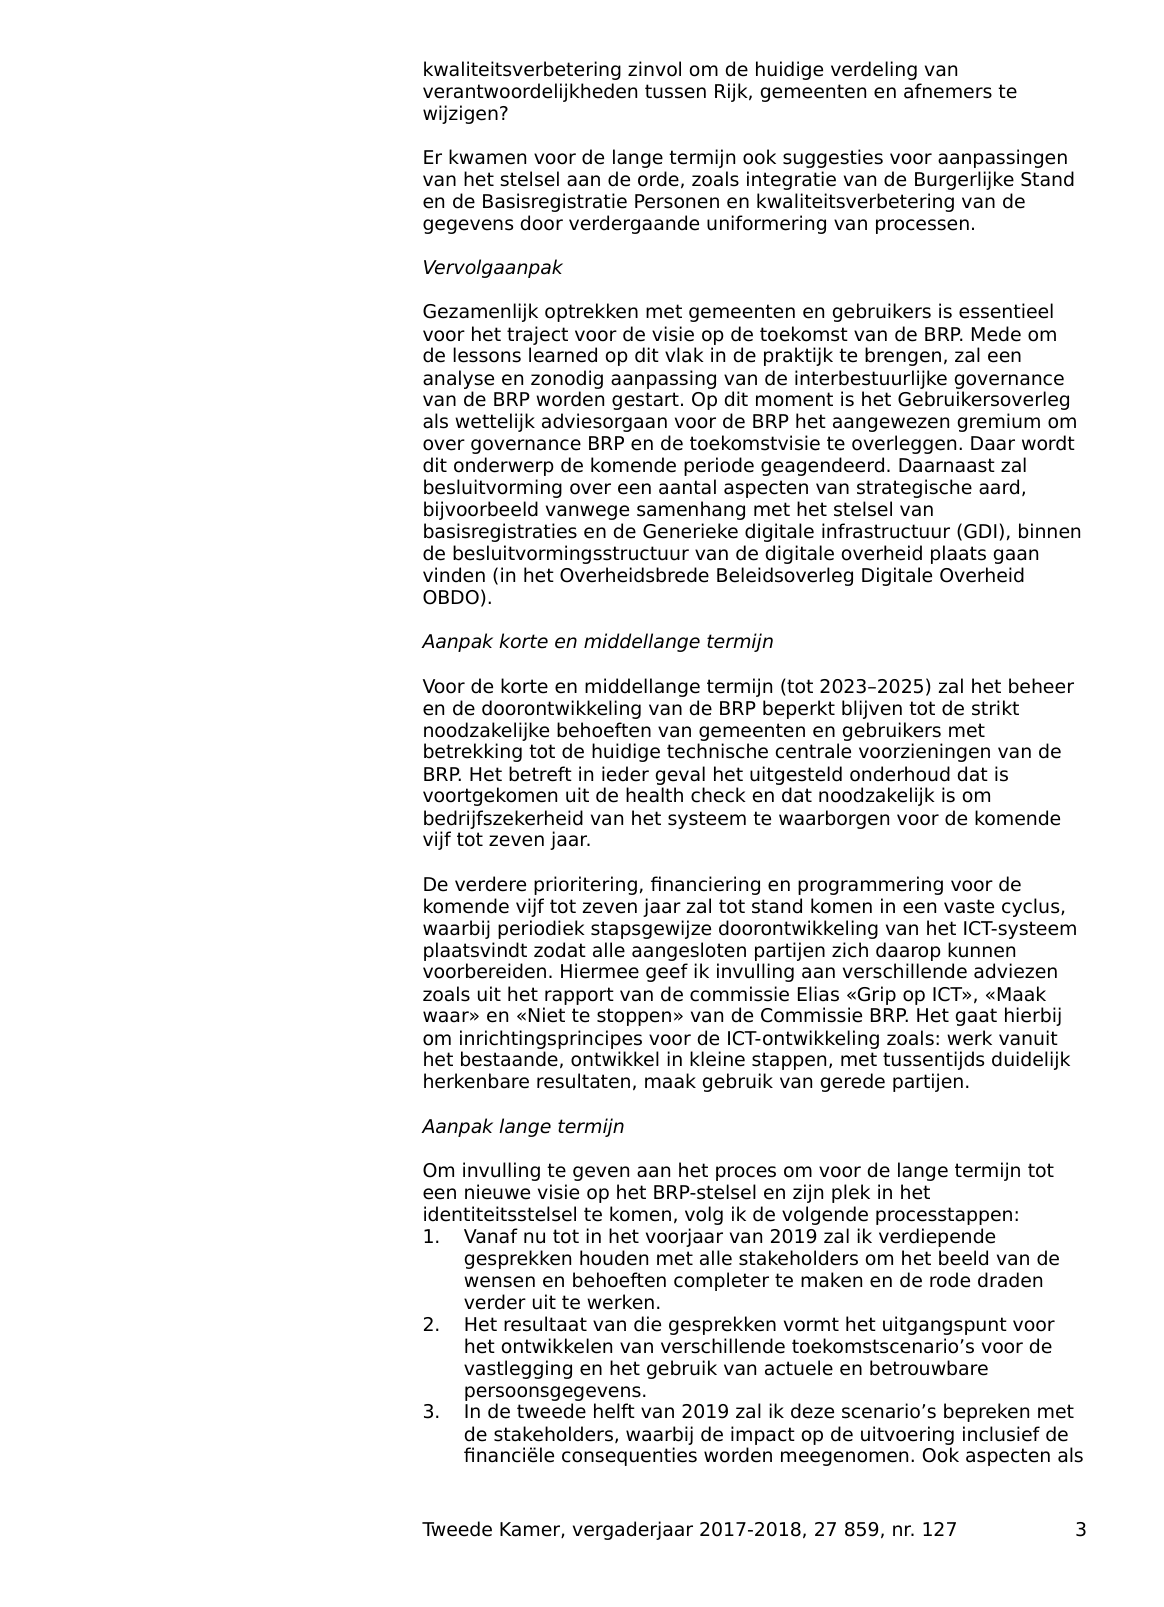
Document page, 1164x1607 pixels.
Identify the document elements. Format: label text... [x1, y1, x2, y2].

text 1. Vanaf nu tot in het voorjaar van 2019 zal ik verdiepende gesprekken houden met alle stakeholders om het beeld van de wensen en behoeften completer te maken en de rode draden verder uit te werken. [422, 1226, 1087, 1313]
text 2. Het resultaat van die gesprekken vormt het uitgangspunt voor het ontwikkelen van verschillende toekomstscenario’s voor de vastlegging en het gebruik van actuele en betrouwbare persoonsgegevens. [422, 1313, 1087, 1401]
text Er kwamen voor de lange termijn ook suggesties voor aanpassingen van het stelsel aan de orde, zoals integratie van de Burgerlijke Stand en de Basisregistratie Personen en kwaliteitsverbetering van de gegevens door verdergaande uniformering van processen. [422, 147, 1087, 235]
subtitle Vervolgaanpak [422, 257, 1087, 279]
text Om invulling te geven aan het proces om voor de lange termijn tot een nieuwe visie op het BRP-stelsel en zijn plek in het identiteitsstelsel te komen, volg ik de volgende processtappen: [422, 1160, 1087, 1226]
text De verdere prioritering, financiering en programmering voor de komende vijf tot zeven jaar zal tot stand komen in een vaste cyclus, waarbij periodiek stapsgewijze doorontwikkeling van het ICT-systeem plaatsvindt zodat alle aangesloten partijen zich daarop kunnen voorbereiden. Hiermee geef ik invulling aan verschillende adviezen zoals uit het rapport van de commissie Elias «Grip op ICT», «Maak waar» en «Niet te stoppen» van de Commissie BRP. Het gaat hierbij om inrichtingsprincipes voor de ICT-ontwikkeling zoals: werk vanuit het bestaande, ontwikkel in kleine stappen, met tussentijds duidelijk herkenbare resultaten, maak gebruik van gerede partijen. [422, 873, 1087, 1093]
text kwaliteitsverbetering zinvol om de huidige verdeling van verantwoordelijkheden tussen Rijk, gemeenten en afnemers te wijzigen? [422, 59, 1087, 125]
text Voor de korte en middellange termijn (tot 2023–2025) zal het beheer en de doorontwikkeling van de BRP beperkt blijven tot de strikt noodzakelijke behoeften van gemeenten en gebruikers met betrekking tot de huidige technische centrale voorzieningen van de BRP. Het betreft in ieder geval het uitgesteld onderhoud dat is voortgekomen uit de health check en dat noodzakelijk is om bedrijfszekerheid van het systeem te waarborgen voor de komende vijf tot zeven jaar. [422, 676, 1087, 851]
subtitle Aanpak lange termijn [422, 1116, 1087, 1137]
text Gezamenlijk optrekken met gemeenten en gebruikers is essentieel voor het traject voor de visie op de toekomst van de BRP. Mede om de lessons learned op dit vlak in de praktijk te brengen, zal een analyse en zonodig aanpassing van de interbestuurlijke governance van de BRP worden gestart. Op dit moment is het Gebruikersoverleg als wettelijk adviesorgaan voor de BRP het aangewezen gremium om over governance BRP en de toekomstvisie te overleggen. Daar wordt dit onderwerp de komende periode geagendeerd. Daarnaast zal besluitvorming over een aantal aspecten van strategische aard, bijvoorbeeld vanwege samenhang met het stelsel van basisregistraties en de Generieke digitale infrastructuur (GDI), binnen de besluitvormingsstructuur van de digitale overheid plaats gaan vinden (in het Overheidsbrede Beleidsoverleg Digitale Overheid OBDO). [422, 301, 1087, 609]
text 3. In de tweede helft van 2019 zal ik deze scenario’s bepreken met de stakeholders, waarbij de impact op de uitvoering inclusief de financiële consequenties worden meegenomen. Ook aspecten als [422, 1401, 1087, 1467]
subtitle Aanpak korte en middellange termijn [422, 631, 1087, 653]
